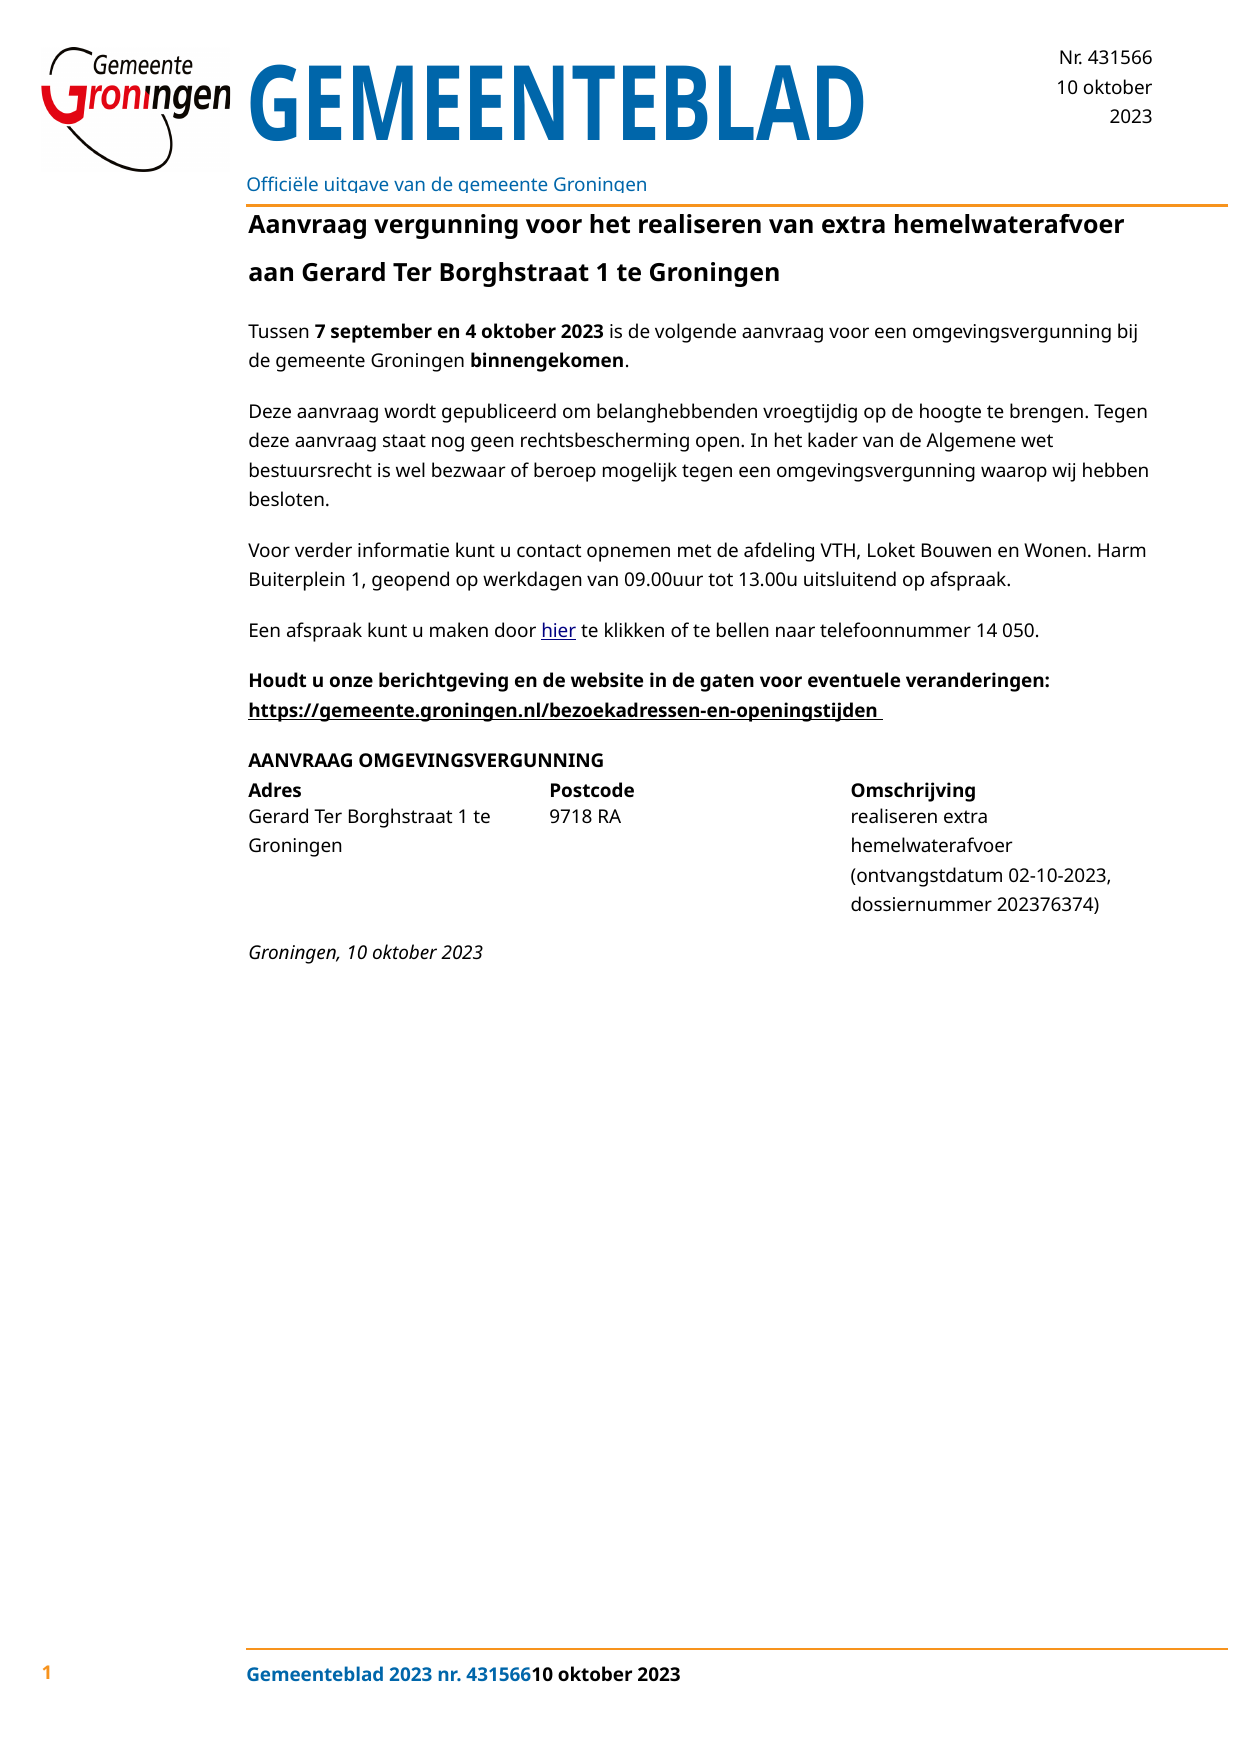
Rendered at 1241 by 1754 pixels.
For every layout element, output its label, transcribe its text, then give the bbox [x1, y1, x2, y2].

text Tussen 7 september en 4 oktober 2023 is de volgende aanvraag voor een omgevingsvergunning bij de gemeente Groningen binnengekomen. [248, 318, 1152, 373]
table_header Postcode [549, 777, 850, 803]
text Een afspraak kunt u maken door hier te klikken of te bellen naar telefoonnummer 14 050. [248, 617, 1152, 643]
text Aanvraag vergunning voor het realiseren van extra hemelwaterafvoer aan Gerard Ter Borghstraat 1 te Groningen [248, 207, 1152, 288]
picture [41, 47, 231, 172]
text Deze aanvraag wordt gepubliceerd om belanghebbenden vroegtijdig op de hoogte te brengen. Tegen deze aanvraag staat nog geen rechtsbescherming open. In het kader van de Algemene wet bestuursrecht is wel bezwaar of beroep mogelijk tegen een omgevingsvergunning waarop wij hebben besloten. [248, 398, 1152, 512]
text Voor verder informatie kunt u contact opnemen met de afdeling VTH, Loket Bouwen en Wonen. Harm Buiterplein 1, geopend op werkdagen van 09.00uur tot 13.00u uitsluitend op afspraak. [248, 537, 1152, 592]
text Groningen, 10 oktober 2023 [248, 939, 1152, 964]
table_cell realiseren extra hemelwaterafvoer (ontvangstdatum 02-10-2023, dossiernummer 202376374) [850, 803, 1152, 917]
text Houdt u onze berichtgeving en de website in de gaten voor eventuele veranderingen: https://gemeente.groningen.nl/bezoekadressen-en-openingstijden [248, 667, 1152, 723]
table_header Omschrijving [850, 777, 1152, 803]
table_cell Gerard Ter Borghstraat 1 te Groningen [248, 803, 549, 917]
table_header Adres [248, 777, 549, 803]
table_cell 9718 RA [549, 803, 850, 917]
text AANVRAAG OMGEVINGSVERGUNNING [248, 747, 1152, 773]
